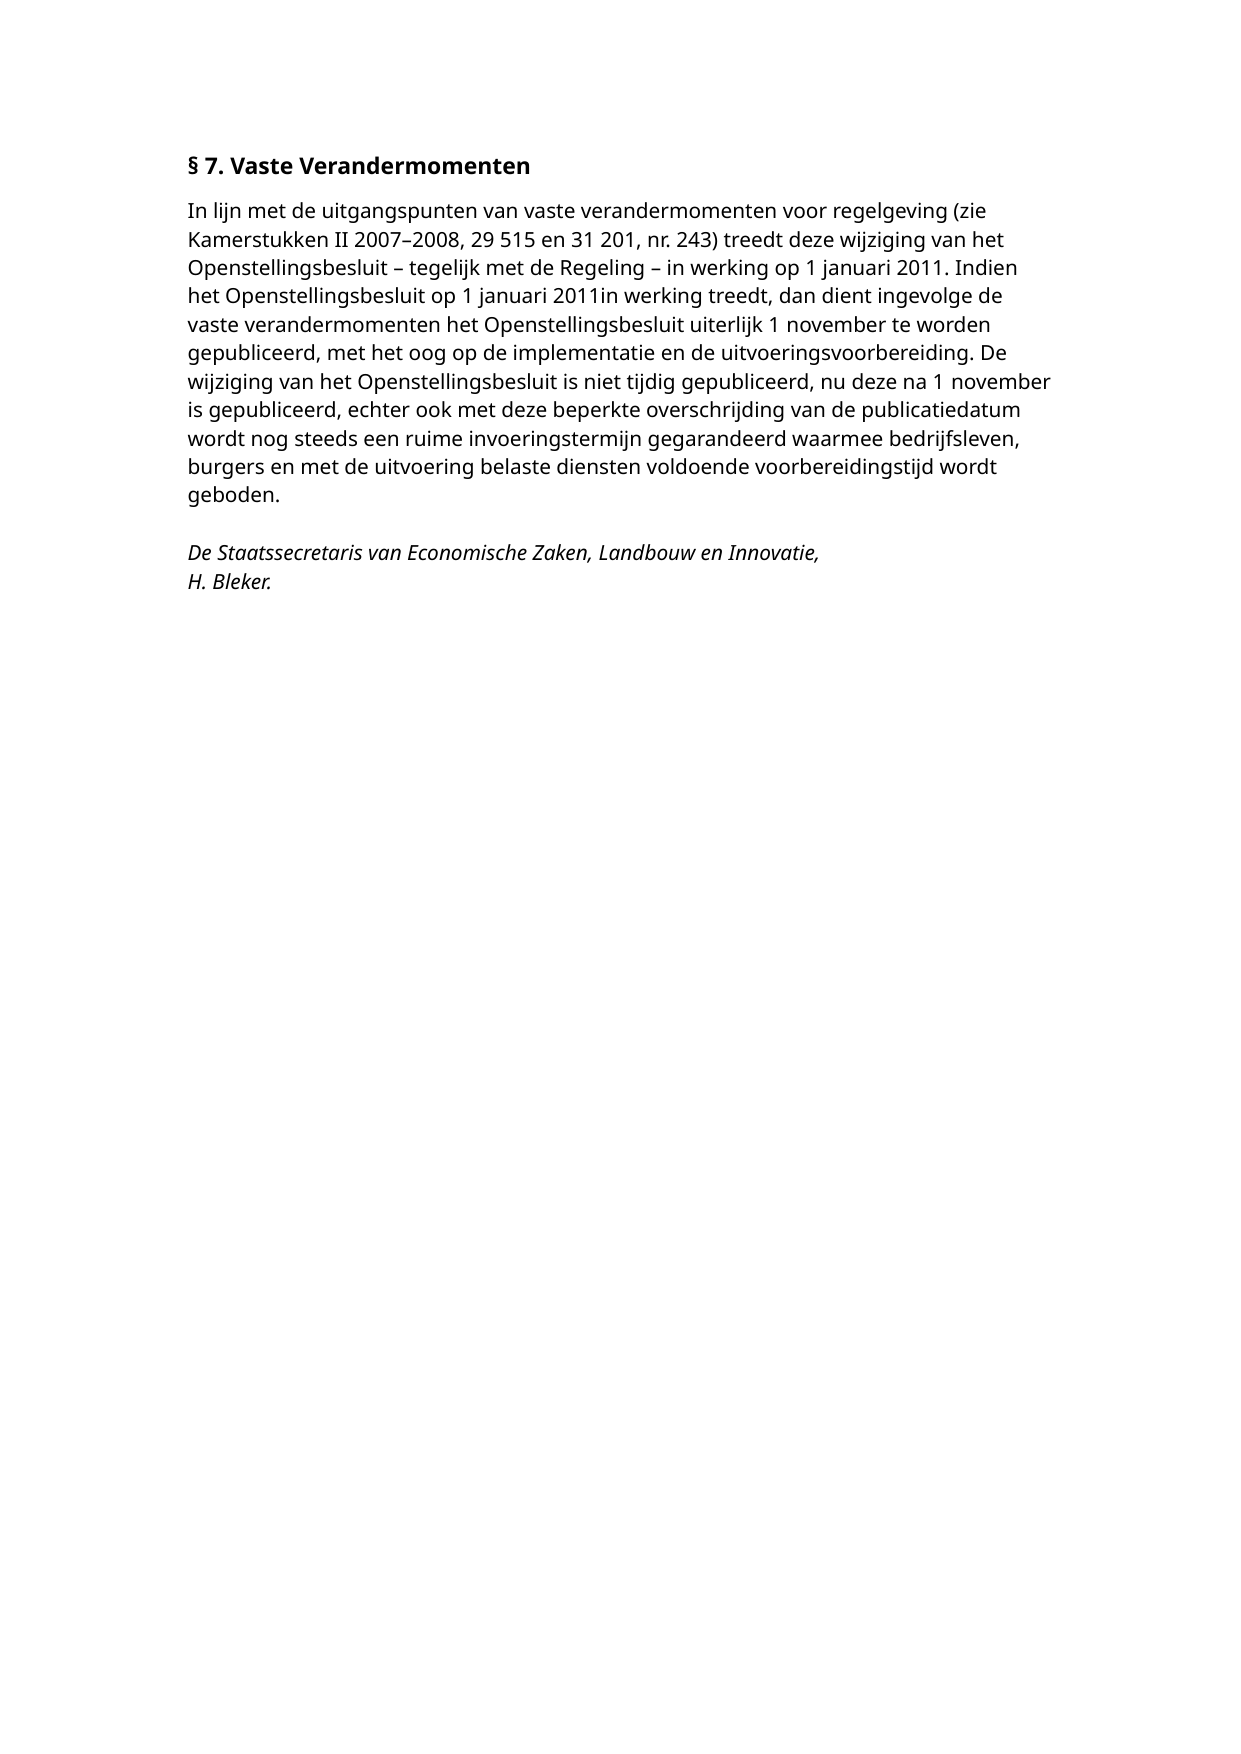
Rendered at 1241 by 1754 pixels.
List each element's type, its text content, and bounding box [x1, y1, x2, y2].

text In lijn met de uitgangspunten van vaste verandermomenten voor regelgeving (zie Kamerstukken II 2007–2008, 29 515 en 31 201, nr. 243) treedt deze wijziging van het Openstellingsbesluit – tegelijk met de Regeling – in werking op 1 januari 2011. Indien het Openstellingsbesluit op 1 januari 2011in werking treedt, dan dient ingevolge de vaste verandermomenten het Openstellingsbesluit uiterlijk 1 november te worden gepubliceerd, met het oog op de implementatie en de uitvoeringsvoorbereiding. De wijziging van het Openstellingsbesluit is niet tijdig gepubliceerd, nu deze na 1 november is gepubliceerd, echter ook met deze beperkte overschrijding van de publicatiedatum wordt nog steeds een ruime invoeringstermijn gegarandeerd waarmee bedrijfsleven, burgers en met de uitvoering belaste diensten voldoende voorbereidingstijd wordt geboden. [187, 196, 1053, 509]
subtitle § 7. Vaste Verandermomenten [187, 150, 1053, 181]
text H. Bleker. [187, 567, 1053, 595]
text De Staatssecretaris van Economische Zaken, Landbouw en Innovatie, [187, 538, 1053, 567]
